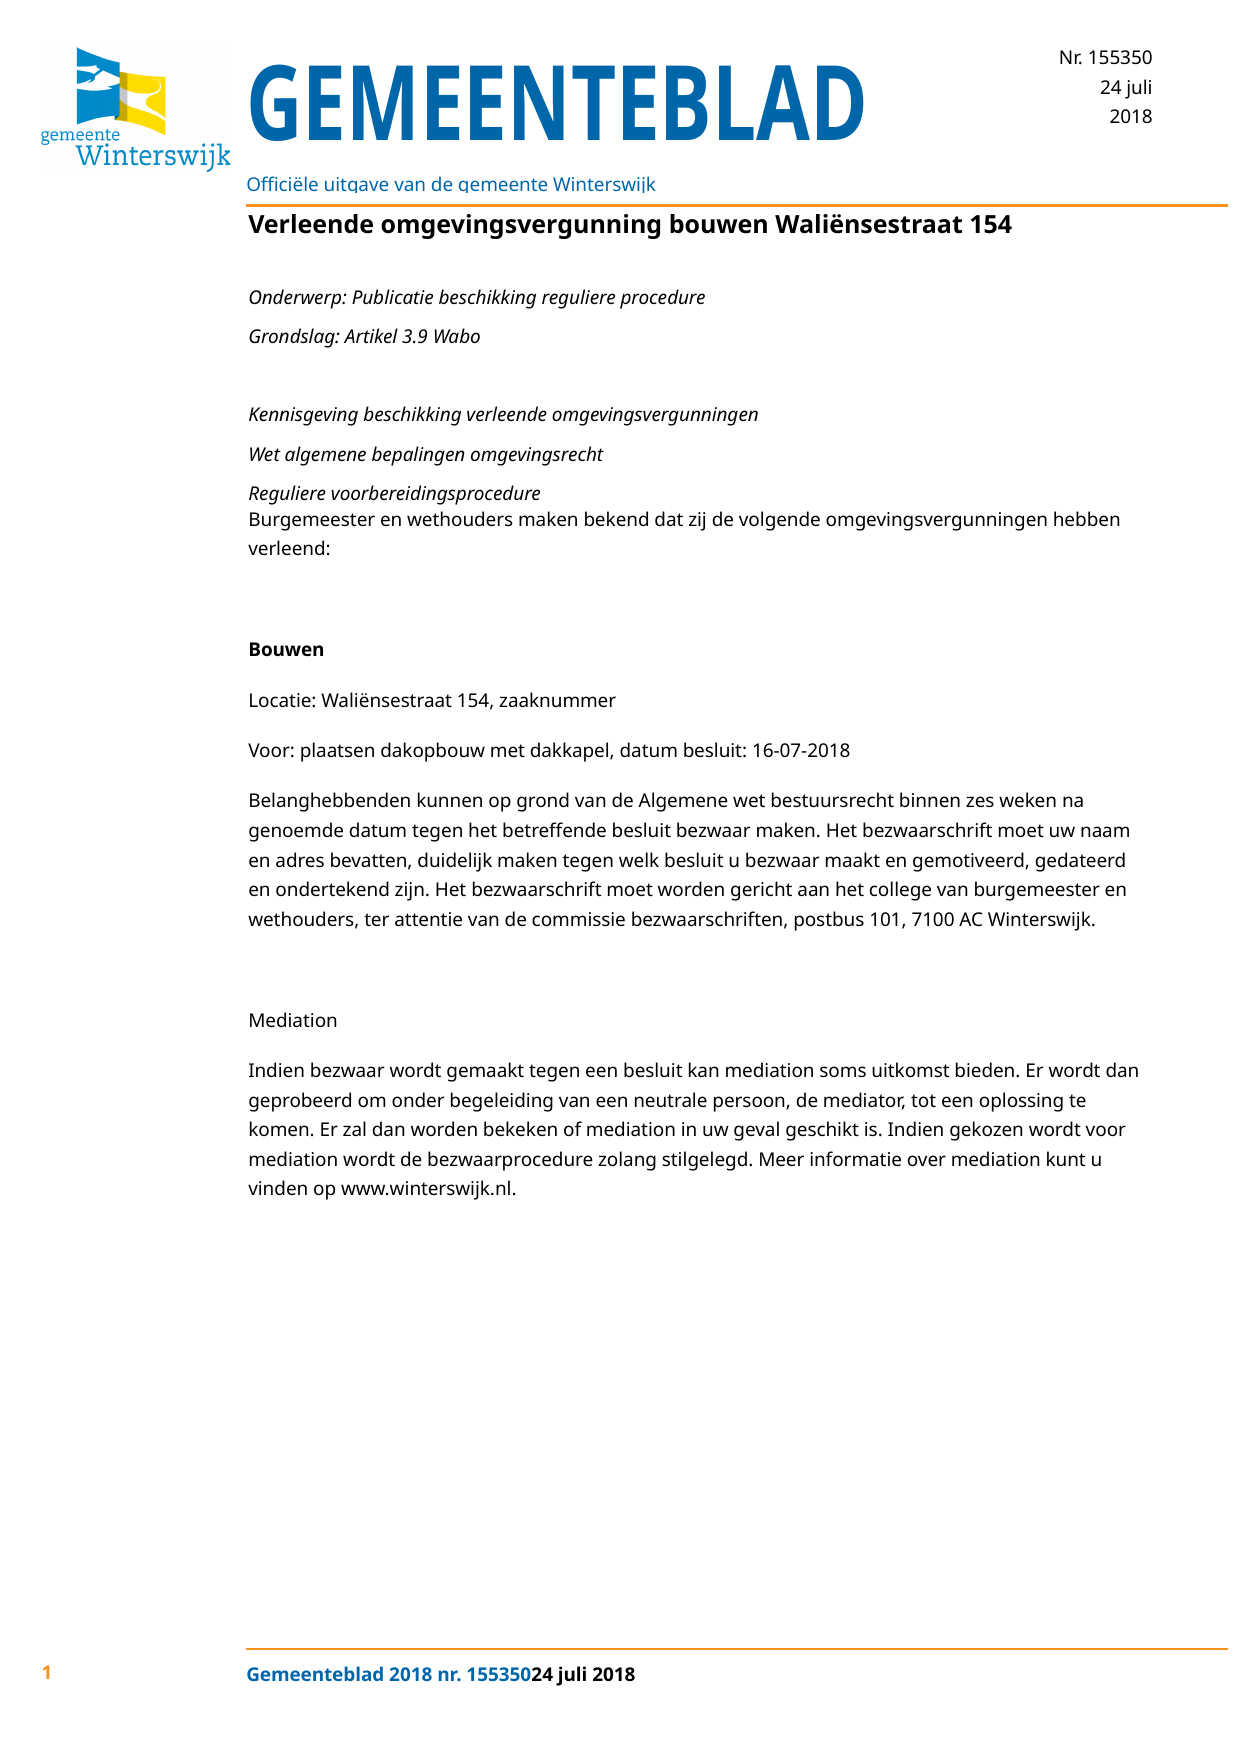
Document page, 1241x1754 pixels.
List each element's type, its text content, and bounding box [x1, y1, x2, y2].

text Belanghebbenden kunnen op grond van de Algemene wet bestuursrecht binnen zes weken na genoemde datum tegen het betreffende besluit bezwaar maken. Het bezwaarschrift moet uw naam en adres bevatten, duidelijk maken tegen welk besluit u bezwaar maakt en gemotiveerd, gedateerd en ondertekend zijn. Het bezwaarschrift moet worden gericht aan het college van burgemeester en wethouders, ter attentie van de commissie bezwaarschriften, postbus 101, 7100 AC Winterswijk. [248, 788, 1152, 932]
text Onderwerp: Publicatie beschikking reguliere procedure [248, 284, 1152, 309]
text Indien bezwaar wordt gemaakt tegen een besluit kan mediation soms uitkomst bieden. Er wordt dan geprobeerd om onder begeleiding van een neutrale persoon, de mediator, tot een oplossing te komen. Er zal dan worden bekeken of mediation in uw geval geschikt is. Indien gekozen wordt voor mediation wordt de bezwaarprocedure zolang stilgelegd. Meer informatie over mediation kunt u vinden op www.winterswijk.nl. [248, 1057, 1152, 1201]
text Locatie: Waliënsestraat 154, zaaknummer [248, 687, 1152, 712]
text Kennisgeving beschikking verleende omgevingsvergunningen [248, 402, 1152, 427]
text Reguliere voorbereidingsprocedure [248, 480, 1152, 506]
text Grondslag: Artikel 3.9 Wabo [248, 323, 1152, 349]
picture [225, 153, 231, 162]
text Bouwen [248, 636, 1152, 662]
text Wet algemene bepalingen omgevingsrecht [248, 441, 1152, 467]
text Burgemeester en wethouders maken bekend dat zij de volgende omgevingsvergunningen hebben verleend: [248, 506, 1152, 561]
text Mediation [248, 1007, 1152, 1032]
text Voor: plaatsen dakopbouw met dakkapel, datum besluit: 16-07-2018 [248, 737, 1152, 763]
picture [41, 47, 231, 172]
text Verleende omgevingsvergunning bouwen Waliënsestraat 154 [248, 207, 1152, 241]
